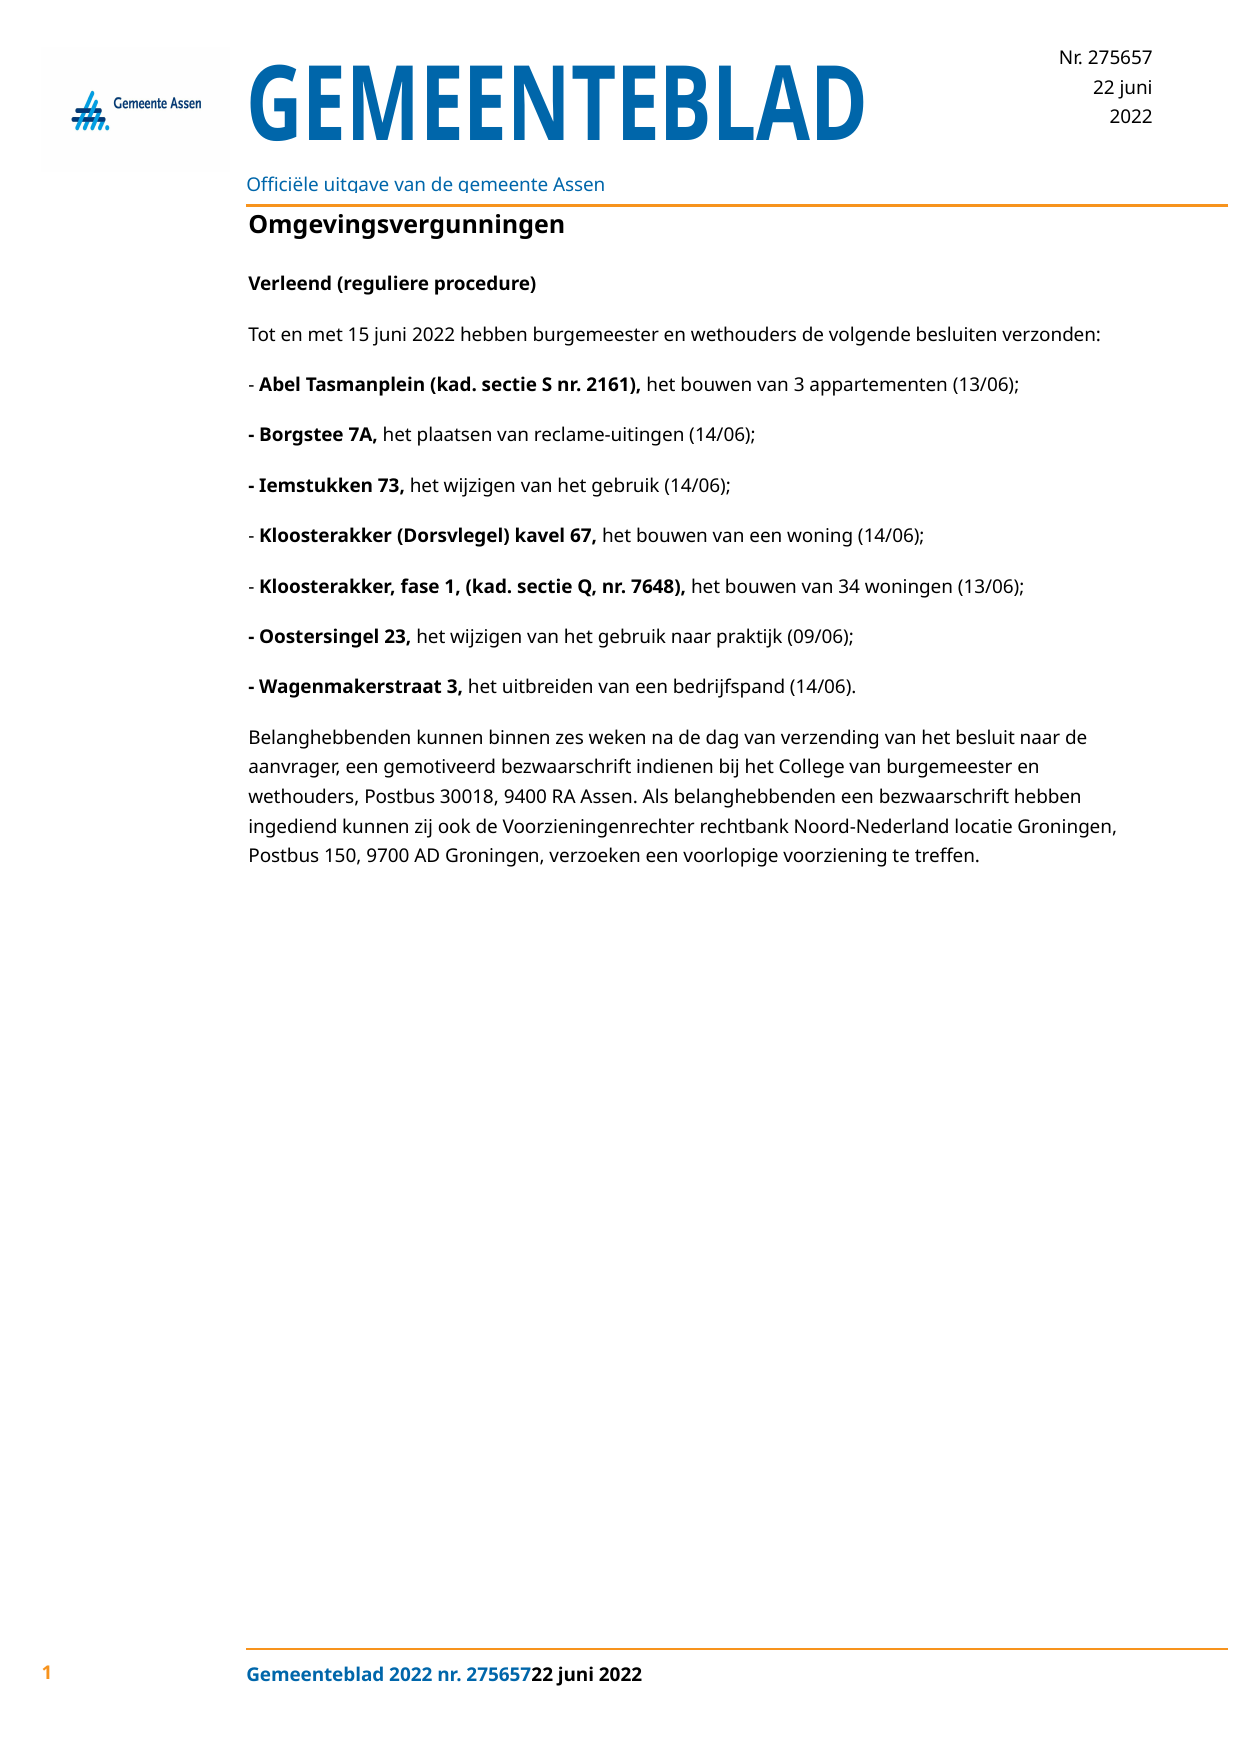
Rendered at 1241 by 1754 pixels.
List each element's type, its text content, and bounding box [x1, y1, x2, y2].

text - Kloosterakker (Dorsvlegel) kavel 67, het bouwen van een woning (14/06); [248, 522, 1152, 548]
text - Borgstee 7A, het plaatsen van reclame-uitingen (14/06); [248, 422, 1152, 447]
text - Oostersingel 23, het wijzigen van het gebruik naar praktijk (09/06); [248, 623, 1152, 649]
text Verleend (reguliere procedure) [248, 270, 1152, 296]
text Belanghebbenden kunnen binnen zes weken na de dag van verzending van het besluit naar de aanvrager, een gemotiveerd bezwaarschrift indienen bij het College van burgemeester en wethouders, Postbus 30018, 9400 RA Assen. Als belanghebbenden een bezwaarschrift hebben ingediend kunnen zij ook de Voorzieningenrechter rechtbank Noord-Nederland locatie Groningen, Postbus 150, 9700 AD Groningen, verzoeken een voorlopige voorziening te treffen. [248, 724, 1152, 868]
text Tot en met 15 juni 2022 hebben burgemeester en wethouders de volgende besluiten verzonden: [248, 321, 1152, 346]
text - Wagenmakerstraat 3, het uitbreiden van een bedrijfspand (14/06). [248, 674, 1152, 699]
text - Abel Tasmanplein (kad. sectie S nr. 2161), het bouwen van 3 appartementen (13/06); [248, 371, 1152, 397]
text - Kloosterakker, fase 1, (kad. sectie Q, nr. 7648), het bouwen van 34 woningen (13/06); [248, 573, 1152, 598]
picture [41, 47, 231, 172]
text - Iemstukken 73, het wijzigen van het gebruik (14/06); [248, 472, 1152, 498]
text Omgevingsvergunningen [248, 207, 1152, 241]
